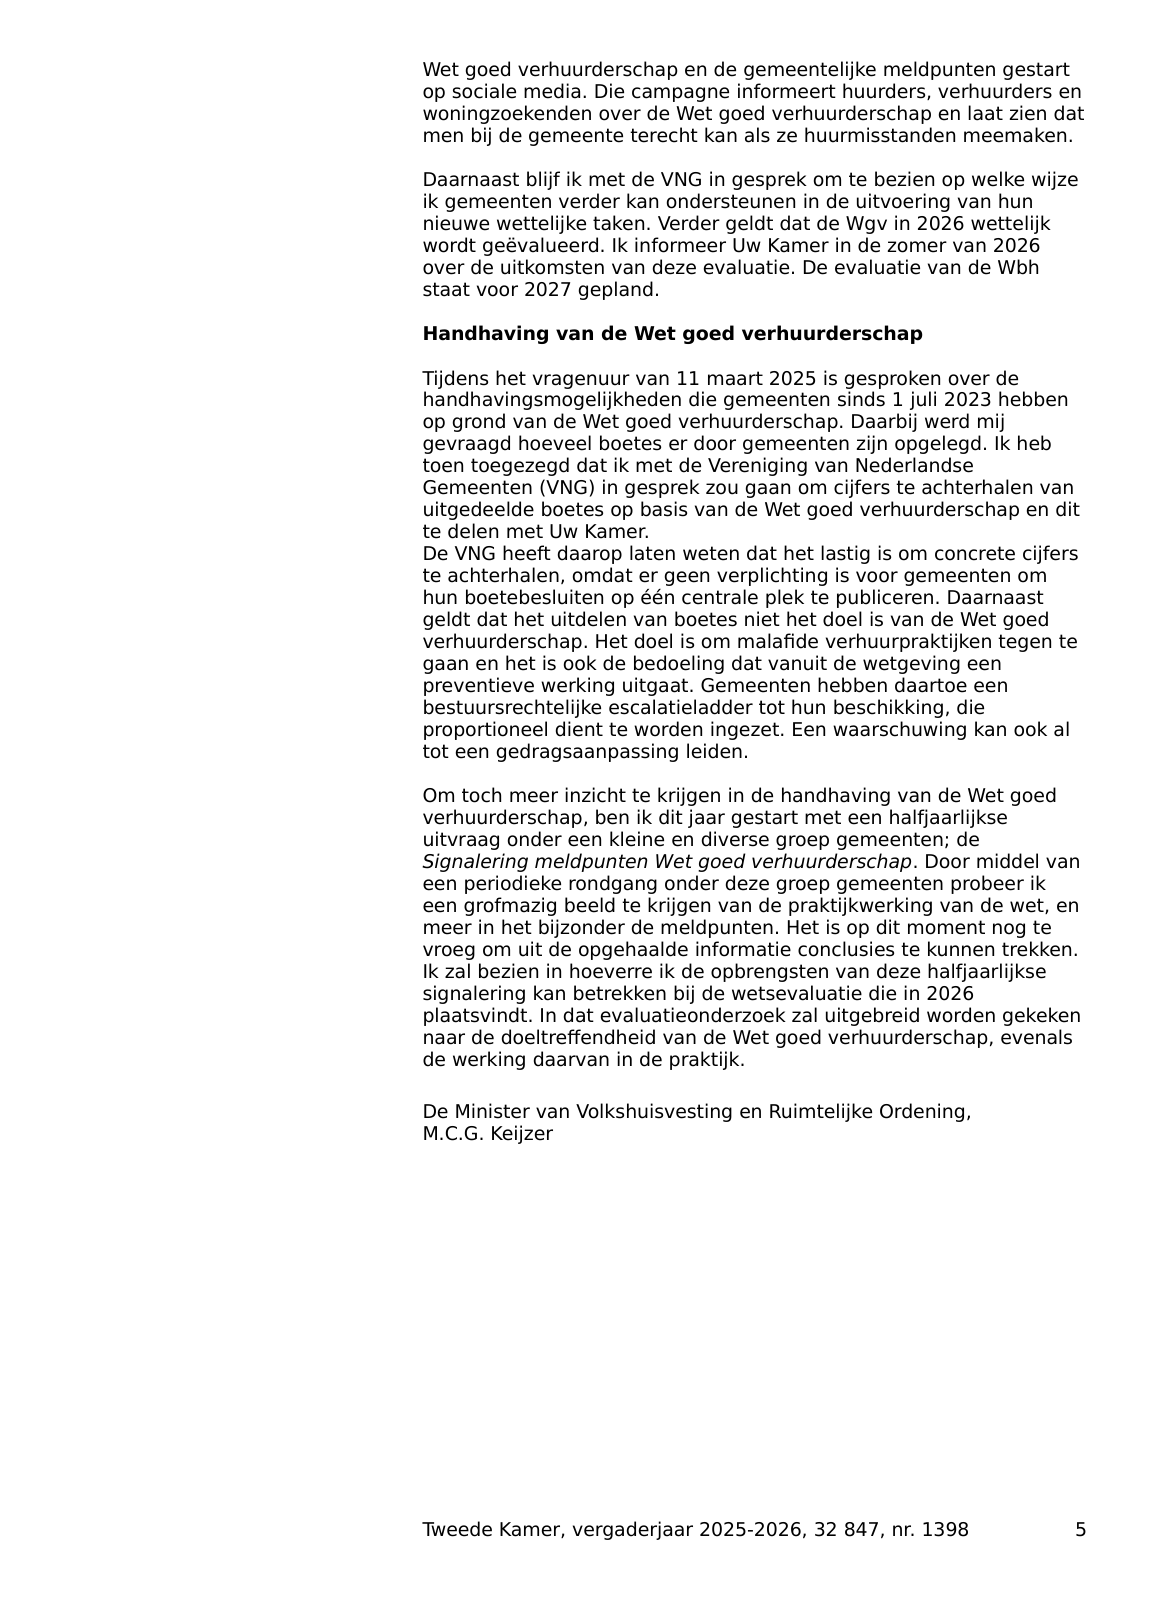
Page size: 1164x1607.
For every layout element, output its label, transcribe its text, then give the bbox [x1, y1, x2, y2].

text Om toch meer inzicht te krijgen in de handhaving van de Wet goed verhuurderschap, ben ik dit jaar gestart met een halfjaarlijkse uitvraag onder een kleine en diverse groep gemeenten; de Signalering meldpunten Wet goed verhuurderschap. Door middel van een periodieke rondgang onder deze groep gemeenten probeer ik een grofmazig beeld te krijgen van de praktijkwerking van de wet, en meer in het bijzonder de meldpunten. Het is op dit moment nog te vroeg om uit de opgehaalde informatie conclusies te kunnen trekken. Ik zal bezien in hoeverre ik de opbrengsten van deze halfjaarlijkse signalering kan betrekken bij de wetsevaluatie die in 2026 plaatsvindt. In dat evaluatieonderzoek zal uitgebreid worden gekeken naar de doeltreffendheid van de Wet goed verhuurderschap, evenals de werking daarvan in de praktijk. [422, 785, 1087, 1071]
subtitle Handhaving van de Wet goed verhuurderschap [422, 323, 1087, 345]
text Tijdens het vragenuur van 11 maart 2025 is gesproken over de handhavingsmogelijkheden die gemeenten sinds 1 juli 2023 hebben op grond van de Wet goed verhuurderschap. Daarbij werd mij gevraagd hoeveel boetes er door gemeenten zijn opgelegd. Ik heb toen toegezegd dat ik met de Vereniging van Nederlandse Gemeenten (VNG) in gesprek zou gaan om cijfers te achterhalen van uitgedeelde boetes op basis van de Wet goed verhuurderschap en dit te delen met Uw Kamer. [422, 367, 1087, 543]
text Wet goed verhuurderschap en de gemeentelijke meldpunten gestart op sociale media. Die campagne informeert huurders, verhuurders en woningzoekenden over de Wet goed verhuurderschap en laat zien dat men bij de gemeente terecht kan als ze huurmisstanden meemaken. [422, 59, 1087, 147]
text De Minister van Volkshuisvesting en Ruimtelijke Ordening, M.C.G. Keijzer [422, 1101, 1087, 1145]
text De VNG heeft daarop laten weten dat het lastig is om concrete cijfers te achterhalen, omdat er geen verplichting is voor gemeenten om hun boetebesluiten op één centrale plek te publiceren. Daarnaast geldt dat het uitdelen van boetes niet het doel is van de Wet goed verhuurderschap. Het doel is om malafide verhuurpraktijken tegen te gaan en het is ook de bedoeling dat vanuit de wetgeving een preventieve werking uitgaat. Gemeenten hebben daartoe een bestuursrechtelijke escalatieladder tot hun beschikking, die proportioneel dient te worden ingezet. Een waarschuwing kan ook al tot een gedragsaanpassing leiden. [422, 543, 1087, 763]
text Daarnaast blijf ik met de VNG in gesprek om te bezien op welke wijze ik gemeenten verder kan ondersteunen in de uitvoering van hun nieuwe wettelijke taken. Verder geldt dat de Wgv in 2026 wettelijk wordt geëvalueerd. Ik informeer Uw Kamer in de zomer van 2026 over de uitkomsten van deze evaluatie. De evaluatie van de Wbh staat voor 2027 gepland. [422, 169, 1087, 301]
